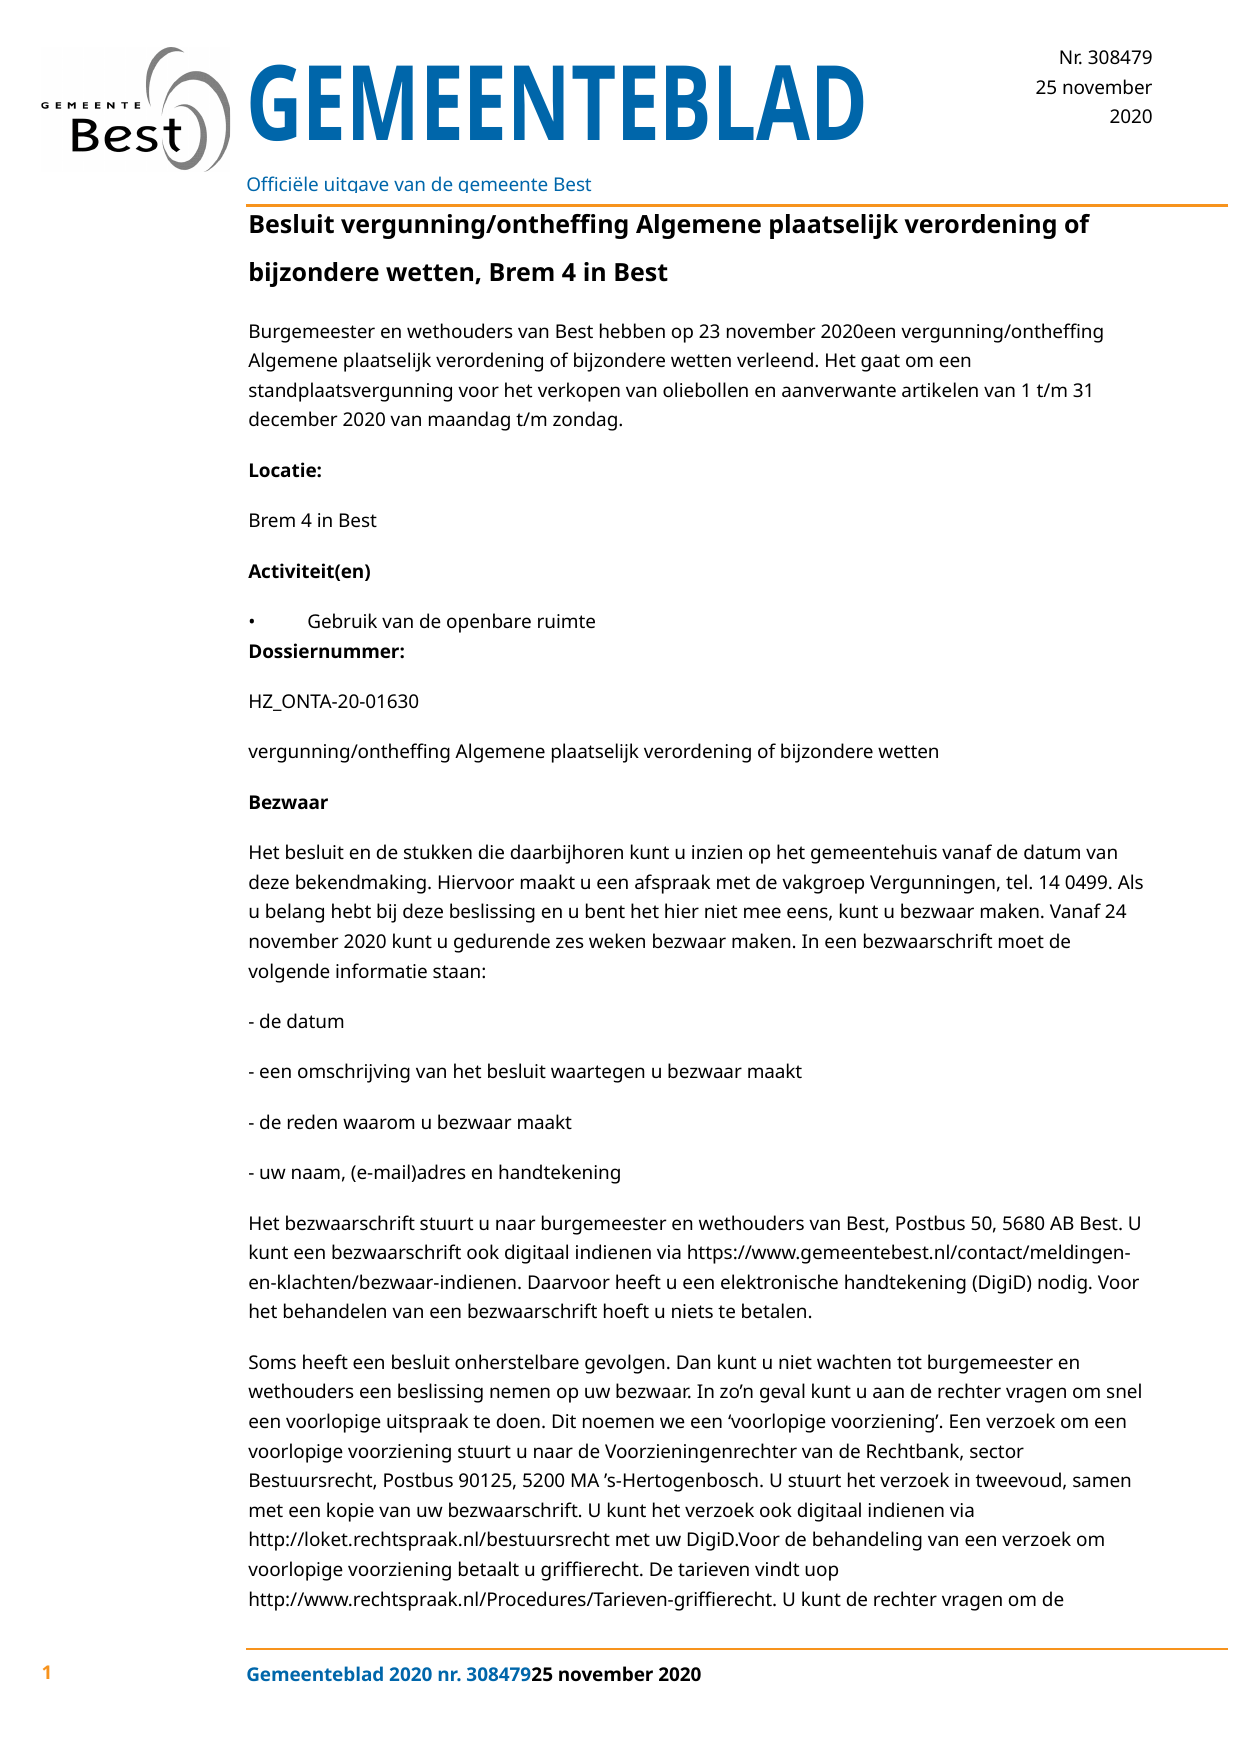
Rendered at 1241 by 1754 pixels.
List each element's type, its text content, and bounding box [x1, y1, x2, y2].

text Het besluit en de stukken die daarbijhoren kunt u inzien op het gemeentehuis vanaf de datum van deze bekendmaking. Hiervoor maakt u een afspraak met de vakgroep Vergunningen, tel. 14 0499. Als u belang hebt bij deze beslissing en u bent het hier niet mee eens, kunt u bezwaar maken. Vanaf 24 november 2020 kunt u gedurende zes weken bezwaar maken. In een bezwaarschrift moet de volgende informatie staan: [248, 839, 1152, 984]
text Burgemeester en wethouders van Best hebben op 23 november 2020een vergunning/ontheffing Algemene plaatselijk verordening of bijzondere wetten verleend. Het gaat om een standplaatsvergunning voor het verkopen van oliebollen en aanverwante artikelen van 1 t/m 31 december 2020 van maandag t/m zondag. [248, 318, 1152, 432]
text - de datum [248, 1008, 1152, 1034]
picture [41, 47, 231, 172]
text HZ_ONTA-20-01630 [248, 688, 1152, 714]
text - een omschrijving van het besluit waartegen u bezwaar maakt [248, 1059, 1152, 1084]
text Dossiernummer: [248, 638, 1152, 664]
list Gebruik van de openbare ruimte [248, 608, 1152, 634]
text Bezwaar [248, 789, 1152, 815]
text Het bezwaarschrift stuurt u naar burgemeester en wethouders van Best, Postbus 50, 5680 AB Best. U kunt een bezwaarschrift ook digitaal indienen via https://www.gemeentebest.nl/contact/meldingen-en-klachten/bezwaar-indienen. Daarvoor heeft u een elektronische handtekening (DigiD) nodig. Voor het behandelen van een bezwaarschrift hoeft u niets te betalen. [248, 1210, 1152, 1324]
text Activiteit(en) [248, 558, 1152, 584]
text Soms heeft een besluit onherstelbare gevolgen. Dan kunt u niet wachten tot burgemeester en wethouders een beslissing nemen op uw bezwaar. In zo’n geval kunt u aan de rechter vragen om snel een voorlopige uitspraak te doen. Dit noemen we een ‘voorlopige voorziening’. Een verzoek om een voorlopige voorziening stuurt u naar de Voorzieningenrechter van de Rechtbank, sector Bestuursrecht, Postbus 90125, 5200 MA ’s-Hertogenbosch. U stuurt het verzoek in tweevoud, samen met een kopie van uw bezwaarschrift. U kunt het verzoek ook digitaal indienen via http://loket.rechtspraak.nl/bestuursrecht met uw DigiD.Voor de behandeling van een verzoek om voorlopige voorziening betaalt u griffierecht. De tarieven vindt uop http://www.rechtspraak.nl/Procedures/Tarieven-griffierecht. U kunt de rechter vragen om de [248, 1349, 1152, 1612]
text Brem 4 in Best [248, 507, 1152, 533]
text - uw naam, (e-mail)adres en handtekening [248, 1159, 1152, 1185]
text - de reden waarom u bezwaar maakt [248, 1109, 1152, 1135]
text vergunning/ontheffing Algemene plaatselijk verordening of bijzondere wetten [248, 739, 1152, 764]
text Locatie: [248, 457, 1152, 483]
text Besluit vergunning/ontheffing Algemene plaatselijk verordening of bijzondere wetten, Brem 4 in Best [248, 207, 1152, 288]
